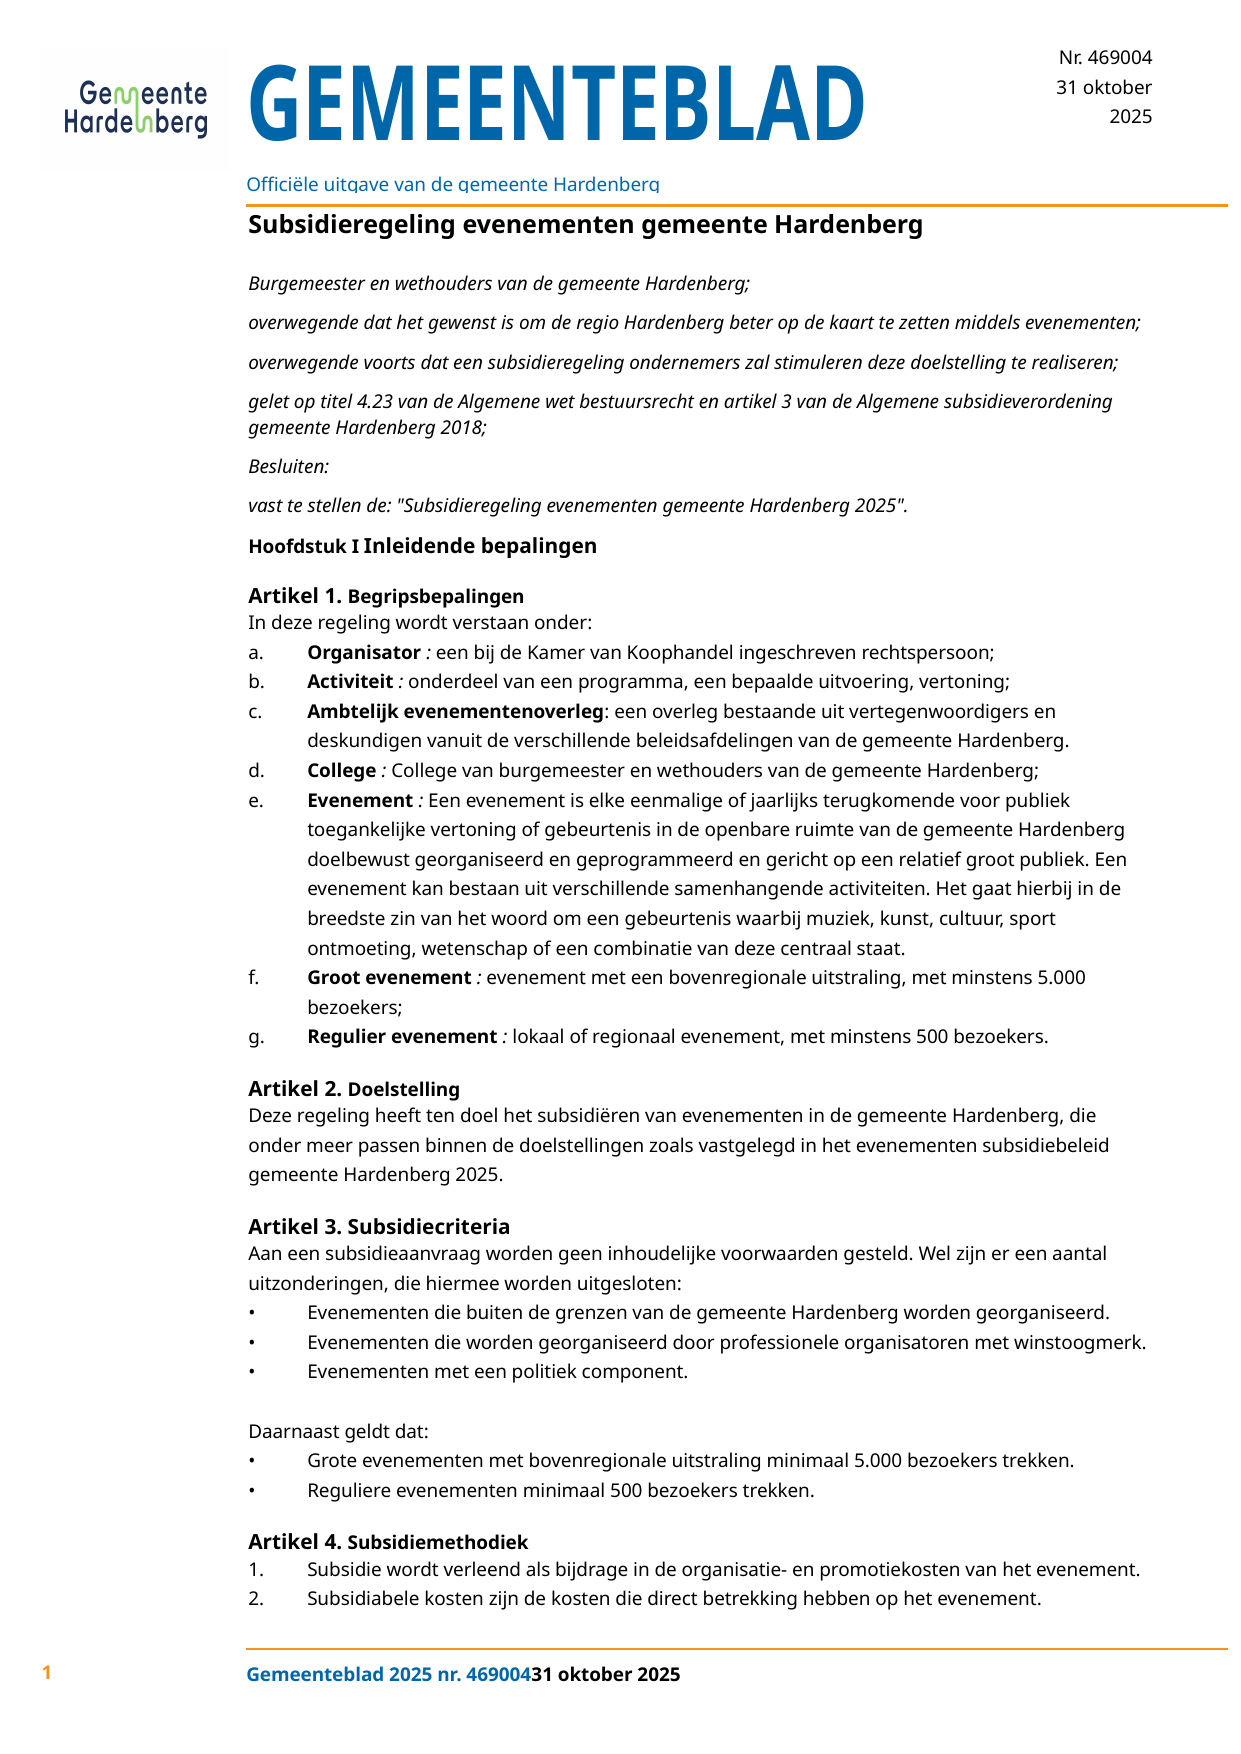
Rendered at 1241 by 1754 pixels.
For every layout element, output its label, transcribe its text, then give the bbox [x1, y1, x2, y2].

text overwegende dat het gewenst is om de regio Hardenberg beter op de kaart te zetten middels evenementen; [248, 309, 1152, 335]
picture [41, 47, 231, 172]
list Ambtelijk evenementenoverleg: een overleg bestaande uit vertegenwoordigers en deskundigen vanuit de verschillende beleidsafdelingen van de gemeente Hardenberg. [248, 698, 1152, 753]
list Activiteit : onderdeel van een programma, een bepaalde uitvoering, vertoning; [248, 668, 1152, 694]
text Burgemeester en wethouders van de gemeente Hardenberg; [248, 270, 1152, 296]
list College : College van burgemeester en wethouders van de gemeente Hardenberg; [248, 757, 1152, 783]
list Evenementen die worden georganiseerd door professionele organisatoren met winstoogmerk. [248, 1329, 1152, 1355]
text vast te stellen de: "Subsidieregeling evenementen gemeente Hardenberg 2025". [248, 492, 1152, 518]
list Evenementen die buiten de grenzen van de gemeente Hardenberg worden georganiseerd. [248, 1299, 1152, 1325]
text Besluiten: [248, 453, 1152, 479]
text Subsidieregeling evenementen gemeente Hardenberg [248, 207, 1152, 241]
text Deze regeling heeft ten doel het subsidiëren van evenementen in de gemeente Hardenberg, die onder meer passen binnen de doelstellingen zoals vastgelegd in het evenementen subsidiebeleid gemeente Hardenberg 2025. [248, 1102, 1152, 1187]
list Evenement : Een evenement is elke eenmalige of jaarlijks terugkomende voor publiek toegankelijke vertoning of gebeurtenis in de openbare ruimte van de gemeente Hardenberg doelbewust georganiseerd en geprogrammeerd en gericht op een relatief groot publiek. Een evenement kan bestaan uit verschillende samenhangende activiteiten. Het gaat hierbij in de breedste zin van het woord om een gebeurtenis waarbij muziek, kunst, cultuur, sport ontmoeting, wetenschap of een combinatie van deze centraal staat. [248, 787, 1152, 961]
list Regulier evenement : lokaal of regionaal evenement, met minstens 500 bezoekers. [248, 1023, 1152, 1049]
list Organisator : een bij de Kamer van Koophandel ingeschreven rechtspersoon; [248, 639, 1152, 665]
list Subsidie wordt verleend als bijdrage in de organisatie- en promotiekosten van het evenement. [248, 1556, 1152, 1582]
list Grote evenementen met bovenregionale uitstraling minimaal 5.000 bezoekers trekken. [248, 1447, 1152, 1473]
text Artikel 4. Subsidiemethodiek [248, 1527, 1152, 1556]
list Subsidiabele kosten zijn de kosten die direct betrekking hebben op het evenement. [248, 1586, 1152, 1611]
text overwegende voorts dat een subsidieregeling ondernemers zal stimuleren deze doelstelling te realiseren; [248, 349, 1152, 374]
text Artikel 1. Begripsbepalingen [248, 581, 1152, 609]
list Evenementen met een politiek component. [248, 1359, 1152, 1384]
text Daarnaast geldt dat: [248, 1418, 1152, 1444]
list Groot evenement : evenement met een bovenregionale uitstraling, met minstens 5.000 bezoekers; [248, 964, 1152, 1020]
text Artikel 2. Doelstelling [248, 1074, 1152, 1102]
text Hoofdstuk I Inleidende bepalingen [248, 532, 1152, 560]
text In deze regeling wordt verstaan onder: [248, 609, 1152, 635]
text Artikel 3. Subsidiecriteria [248, 1212, 1152, 1240]
text Aan een subsidieaanvraag worden geen inhoudelijke voorwaarden gesteld. Wel zijn er een aantal uitzonderingen, die hiermee worden uitgesloten: [248, 1240, 1152, 1296]
list Reguliere evenementen minimaal 500 bezoekers trekken. [248, 1477, 1152, 1503]
text gelet op titel 4.23 van de Algemene wet bestuursrecht en artikel 3 van de Algemene subsidieverordening gemeente Hardenberg 2018; [248, 388, 1152, 439]
